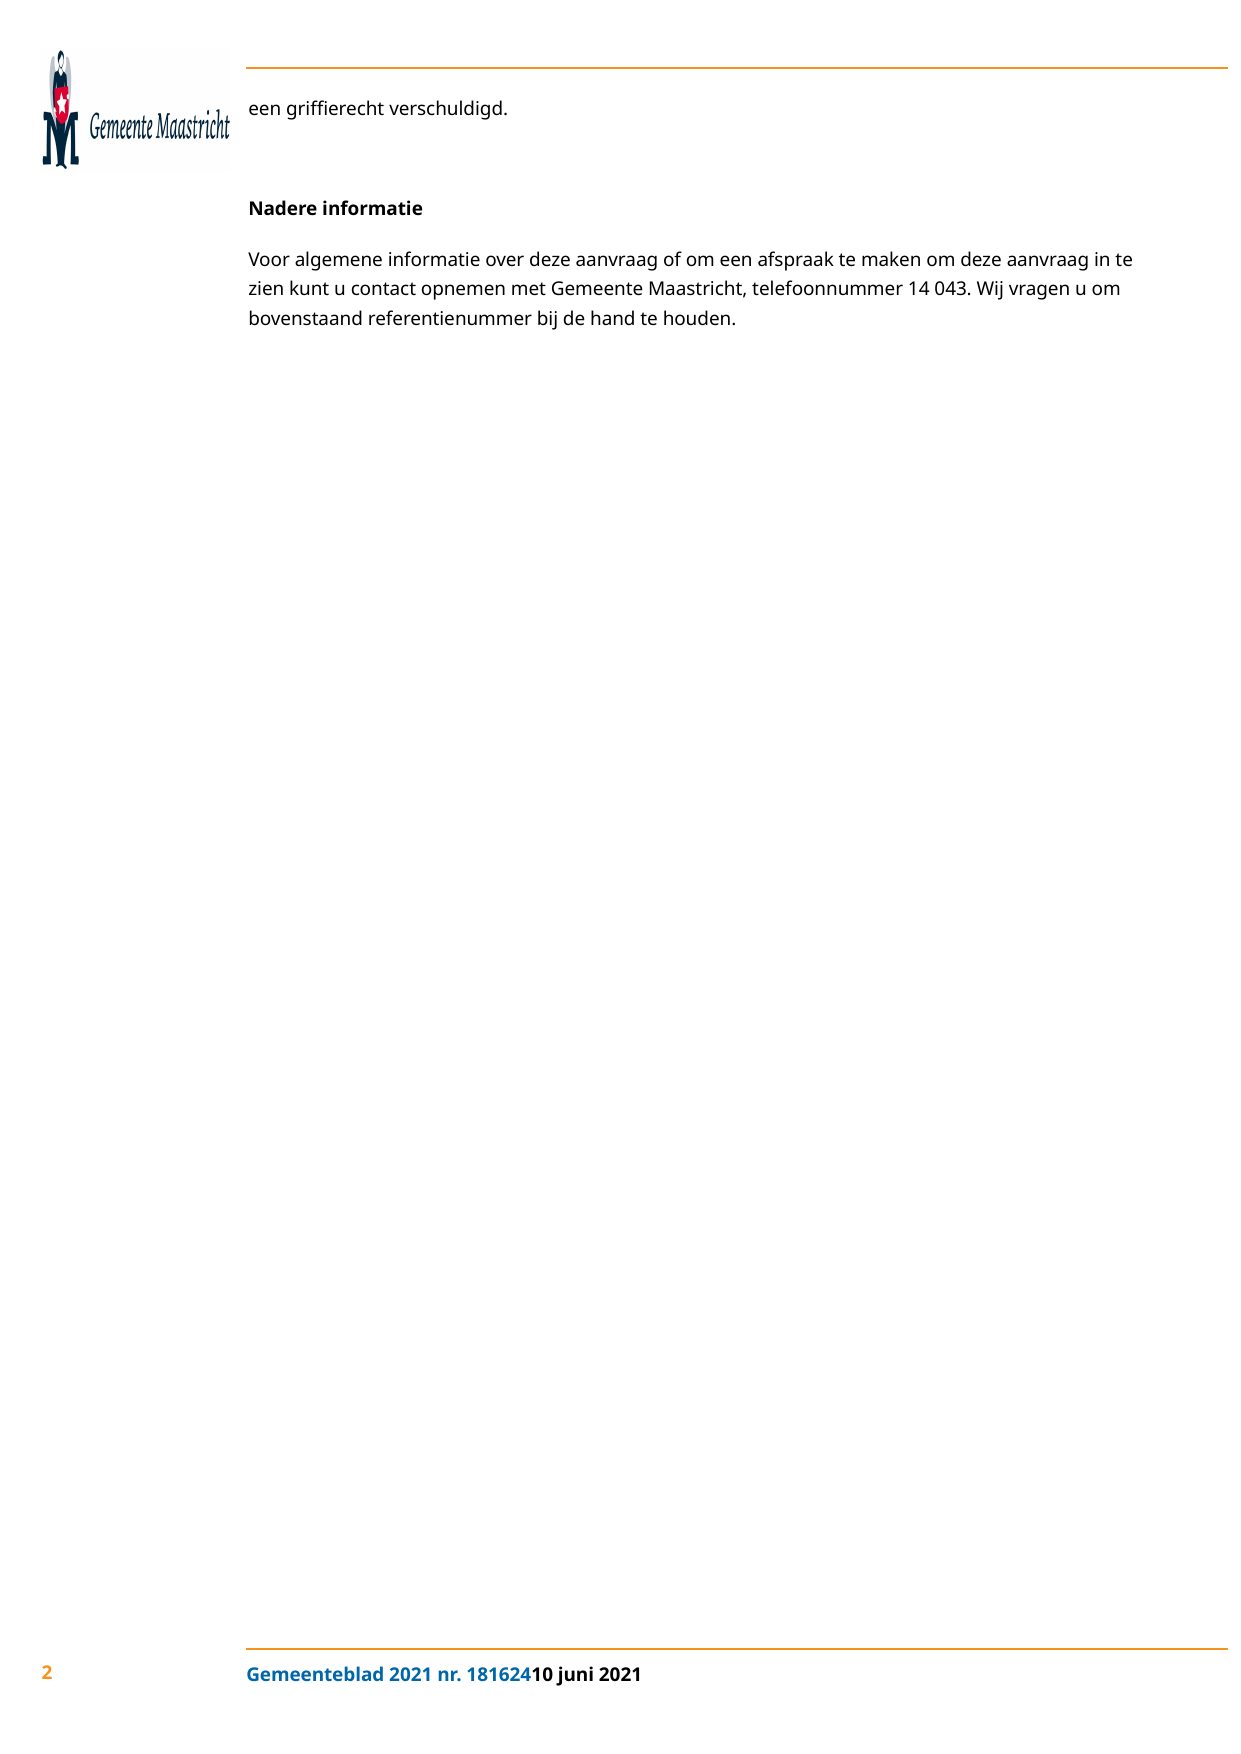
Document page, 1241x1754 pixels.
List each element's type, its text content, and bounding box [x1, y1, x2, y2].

picture [41, 47, 231, 172]
text Voor algemene informatie over deze aanvraag of om een afspraak te maken om deze aanvraag in te zien kunt u contact opnemen met Gemeente Maastricht, telefoonnummer 14 043. Wij vragen u om bovenstaand referentienummer bij de hand te houden. [248, 246, 1152, 331]
text Nadere informatie [248, 196, 1152, 221]
text een griffierecht verschuldigd. [248, 95, 1152, 121]
